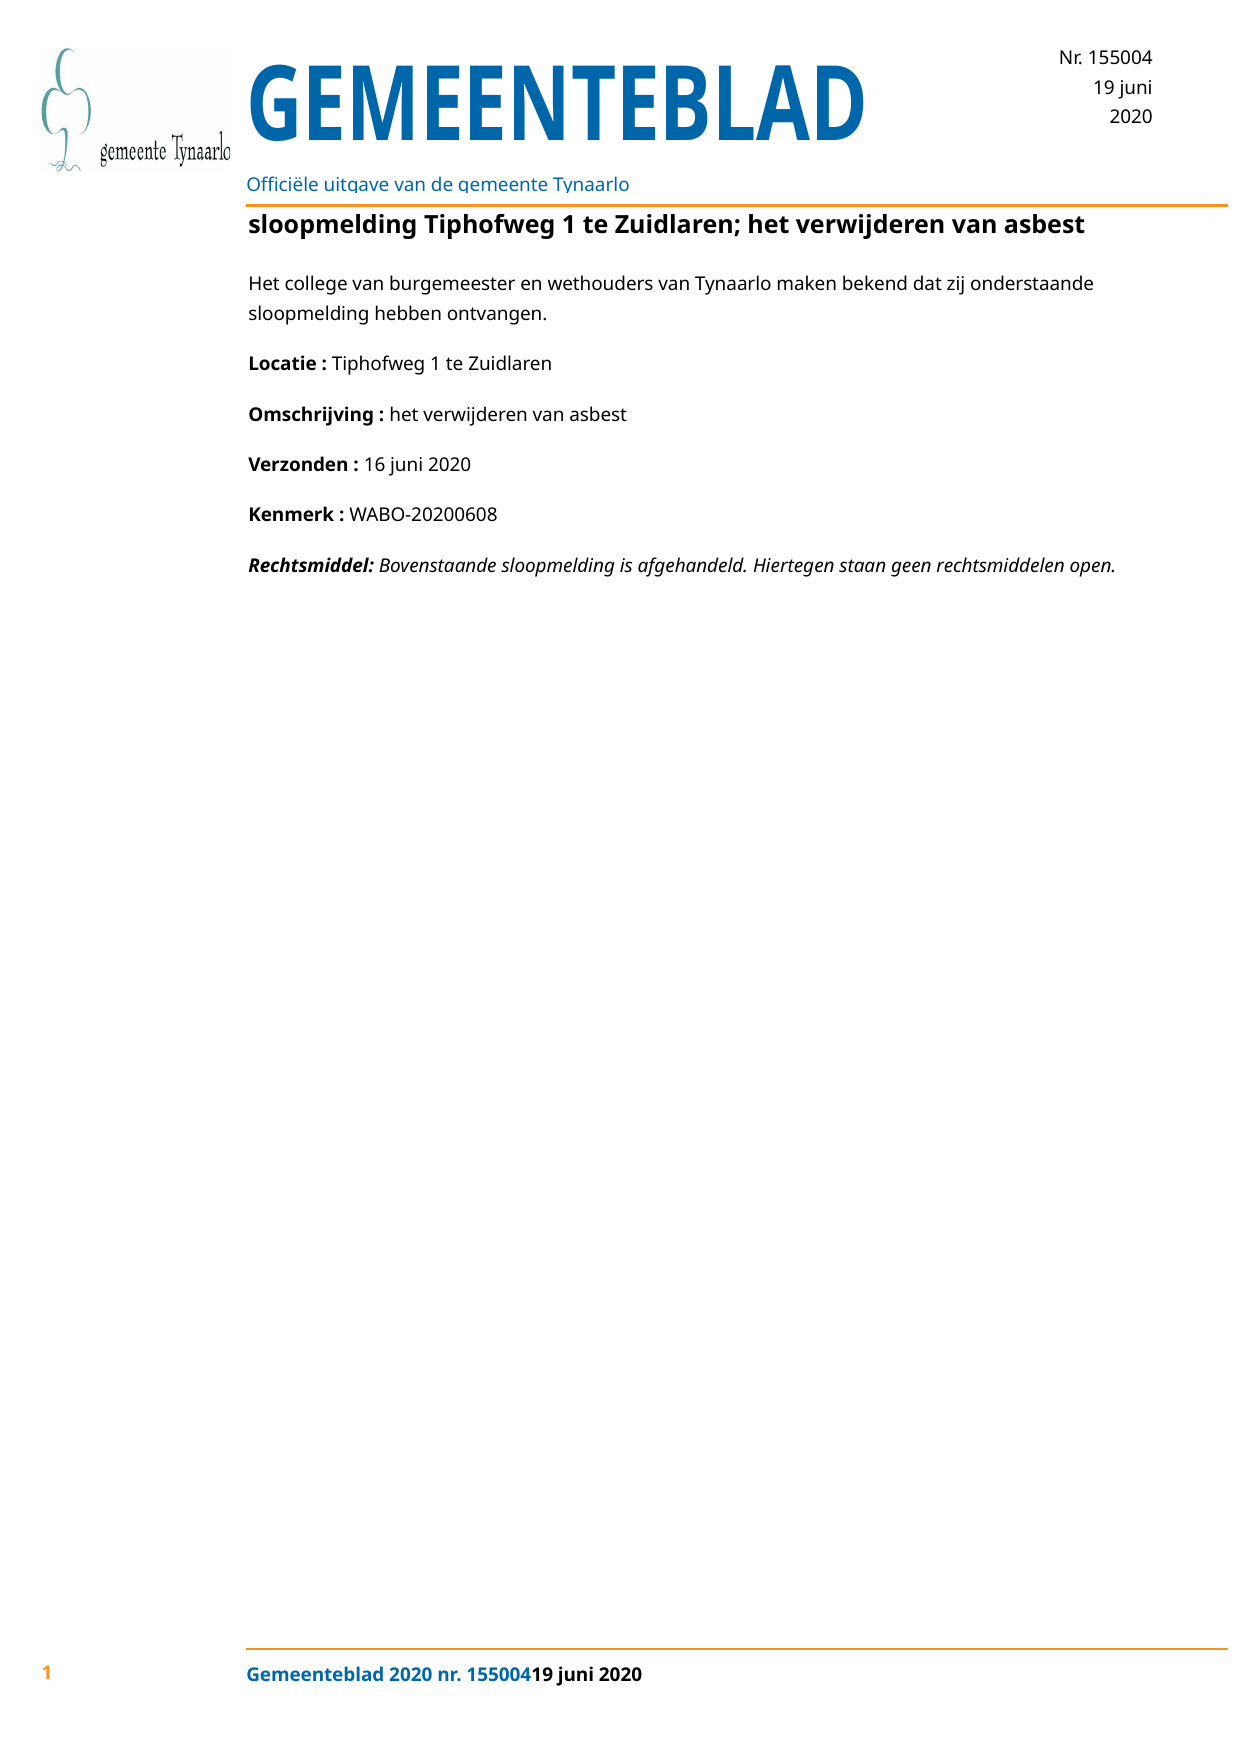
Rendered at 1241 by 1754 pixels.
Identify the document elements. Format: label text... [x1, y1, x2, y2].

text Rechtsmiddel: Bovenstaande sloopmelding is afgehandeld. Hiertegen staan geen rechtsmiddelen open. [248, 552, 1152, 578]
text Verzonden : 16 juni 2020 [248, 451, 1152, 477]
picture [41, 47, 231, 172]
text Locatie : Tiphofweg 1 te Zuidlaren [248, 350, 1152, 376]
text Omschrijving : het verwijderen van asbest [248, 401, 1152, 426]
text Het college van burgemeester en wethouders van Tynaarlo maken bekend dat zij onderstaande sloopmelding hebben ontvangen. [248, 270, 1152, 326]
text sloopmelding Tiphofweg 1 te Zuidlaren; het verwijderen van asbest [248, 207, 1152, 241]
text Kenmerk : WABO-20200608 [248, 502, 1152, 527]
